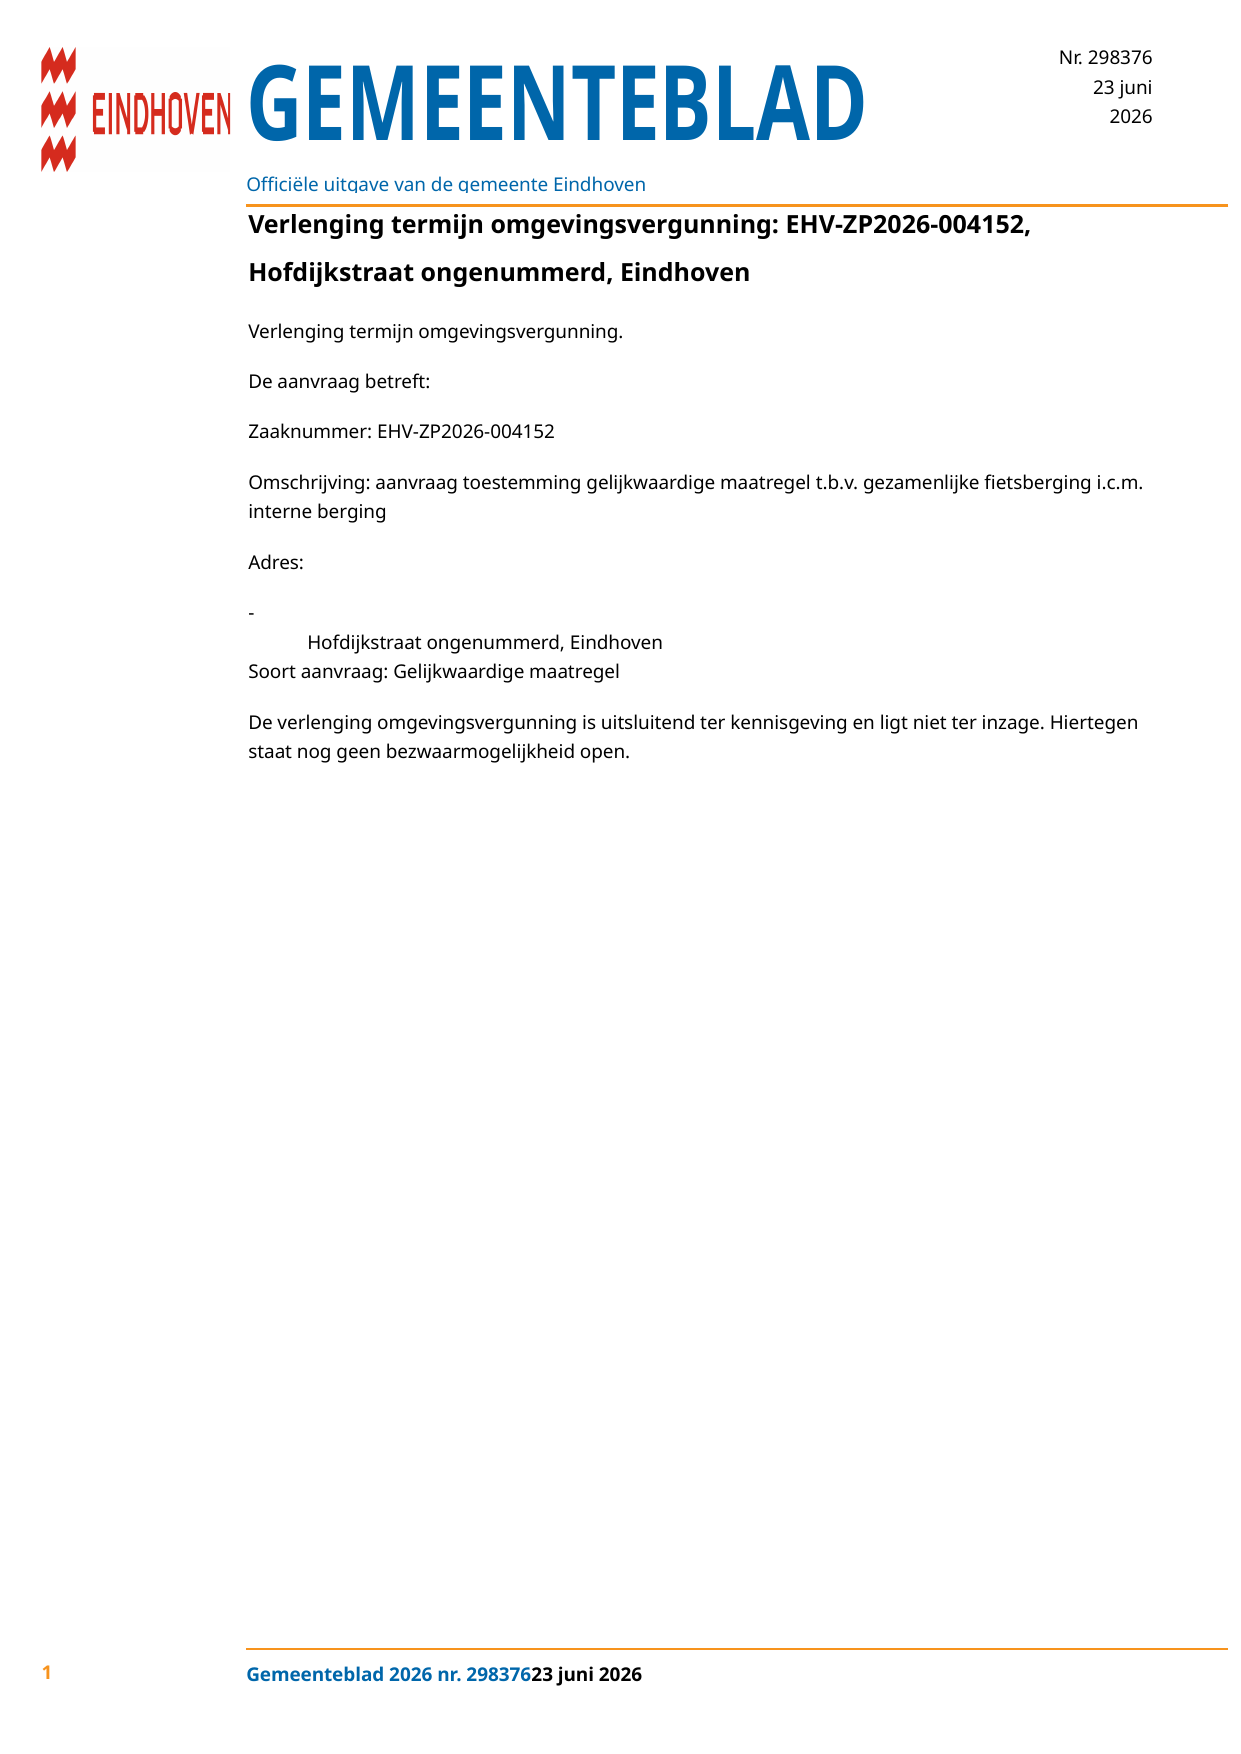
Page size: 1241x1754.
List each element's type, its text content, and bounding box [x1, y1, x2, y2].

text Omschrijving: aanvraag toestemming gelijkwaardige maatregel t.b.v. gezamenlijke fietsberging i.c.m. interne berging [248, 469, 1152, 524]
text Soort aanvraag: Gelijkwaardige maatregel [248, 659, 1152, 684]
text De aanvraag betreft: [248, 368, 1152, 394]
text De verlenging omgevingsvergunning is uitsluitend ter kennisgeving en ligt niet ter inzage. Hiertegen staat nog geen bezwaarmogelijkheid open. [248, 709, 1152, 764]
text Verlenging termijn omgevingsvergunning. [248, 318, 1152, 344]
list Hofdijkstraat ongenummerd, Eindhoven [248, 629, 1152, 655]
text Zaaknummer: EHV-ZP2026-004152 [248, 419, 1152, 444]
text Verlenging termijn omgevingsvergunning: EHV-ZP2026-004152, Hofdijkstraat ongenummerd, Eindhoven [248, 207, 1152, 288]
picture [41, 47, 231, 172]
text Adres: [248, 549, 1152, 575]
